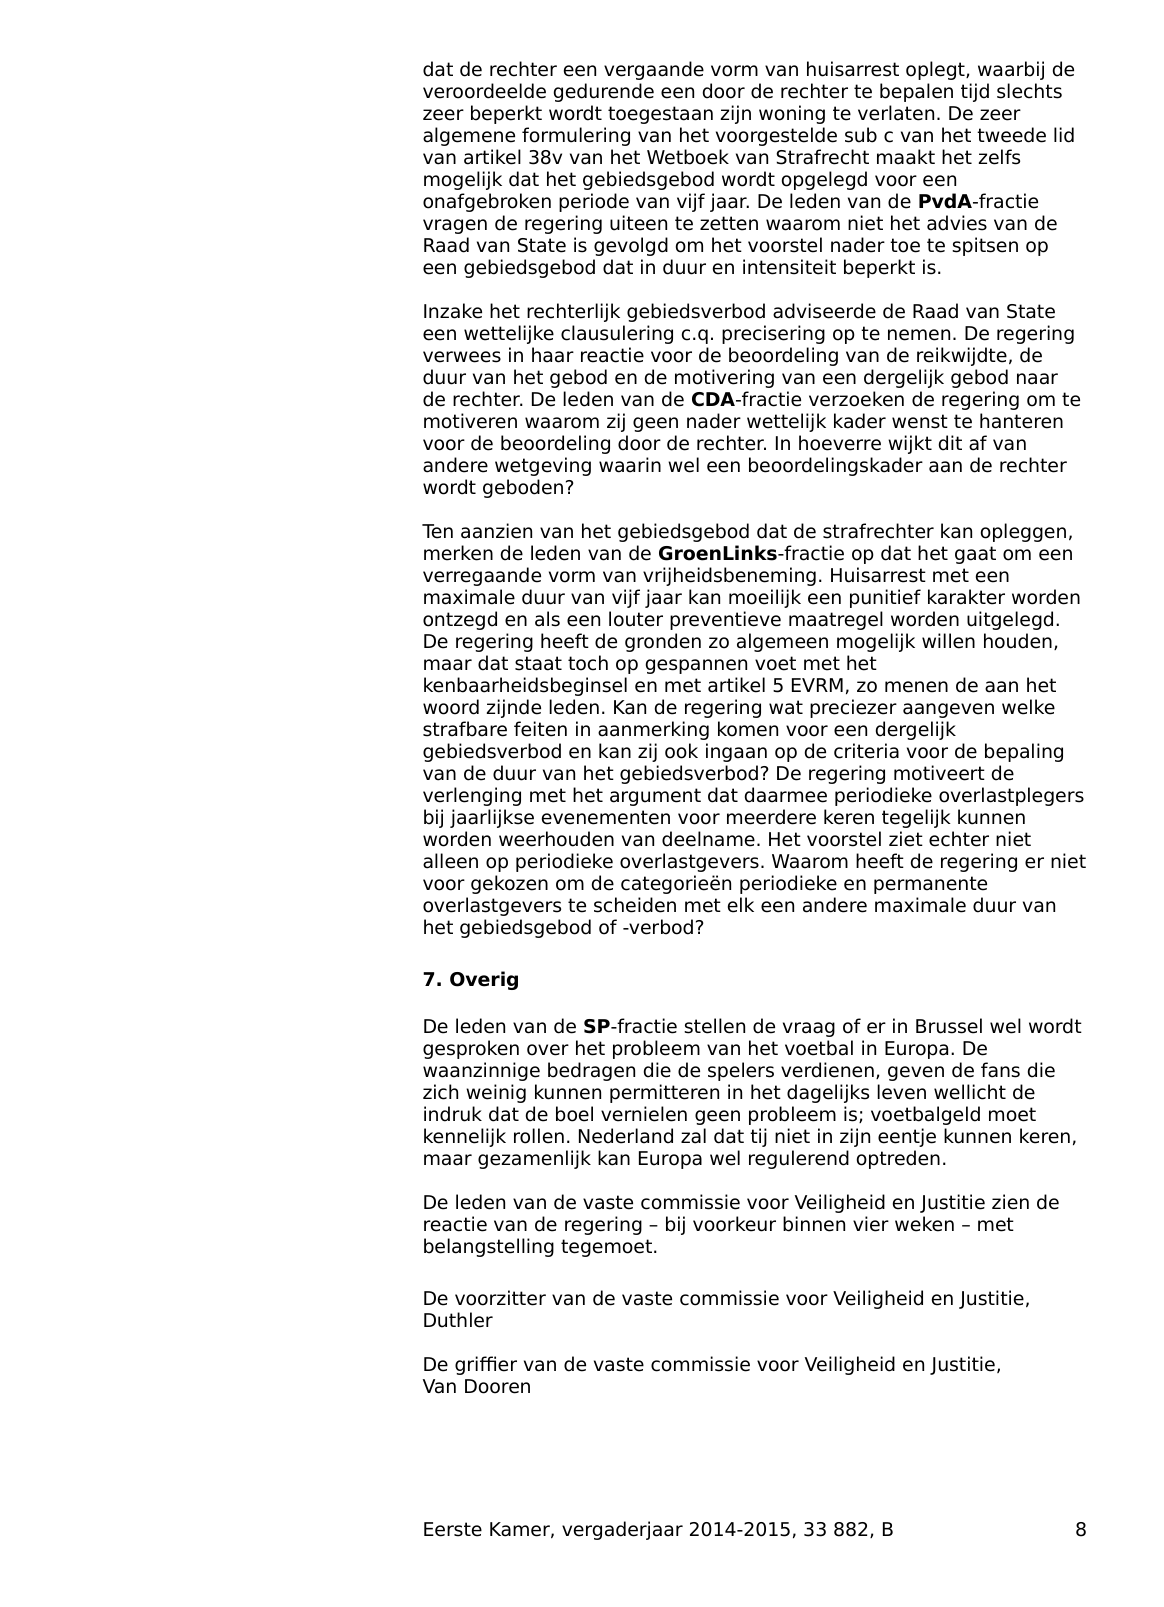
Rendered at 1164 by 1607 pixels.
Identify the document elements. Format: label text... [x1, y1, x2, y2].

text De voorzitter van de vaste commissie voor Veiligheid en Justitie, Duthler [422, 1288, 1087, 1332]
text dat de rechter een vergaande vorm van huisarrest oplegt, waarbij de veroordeelde gedurende een door de rechter te bepalen tijd slechts zeer beperkt wordt toegestaan zijn woning te verlaten. De zeer algemene formulering van het voorgestelde sub c van het tweede lid van artikel 38v van het Wetboek van Strafrecht maakt het zelfs mogelijk dat het gebiedsgebod wordt opgelegd voor een onafgebroken periode van vijf jaar. De leden van de PvdA-fractie vragen de regering uiteen te zetten waarom niet het advies van de Raad van State is gevolgd om het voorstel nader toe te spitsen op een gebiedsgebod dat in duur en intensiteit beperkt is. [422, 59, 1087, 279]
text De griffier van de vaste commissie voor Veiligheid en Justitie, Van Dooren [422, 1354, 1087, 1398]
text De leden van de SP-fractie stellen de vraag of er in Brussel wel wordt gesproken over het probleem van het voetbal in Europa. De waanzinnige bedragen die de spelers verdienen, geven de fans die zich weinig kunnen permitteren in het dagelijks leven wellicht de indruk dat de boel vernielen geen probleem is; voetbalgeld moet kennelijk rollen. Nederland zal dat tij niet in zijn eentje kunnen keren, maar gezamenlijk kan Europa wel regulerend optreden. [422, 1016, 1087, 1169]
subtitle 7. Overig [422, 969, 1087, 991]
text De leden van de vaste commissie voor Veiligheid en Justitie zien de reactie van de regering – bij voorkeur binnen vier weken – met belangstelling tegemoet. [422, 1192, 1087, 1258]
text Inzake het rechterlijk gebiedsverbod adviseerde de Raad van State een wettelijke clausulering c.q. precisering op te nemen. De regering verwees in haar reactie voor de beoordeling van de reikwijdte, de duur van het gebod en de motivering van een dergelijk gebod naar de rechter. De leden van de CDA-fractie verzoeken de regering om te motiveren waarom zij geen nader wettelijk kader wenst te hanteren voor de beoordeling door de rechter. In hoeverre wijkt dit af van andere wetgeving waarin wel een beoordelingskader aan de rechter wordt geboden? [422, 301, 1087, 499]
text Ten aanzien van het gebiedsgebod dat de strafrechter kan opleggen, merken de leden van de GroenLinks-fractie op dat het gaat om een verregaande vorm van vrijheidsbeneming. Huisarrest met een maximale duur van vijf jaar kan moeilijk een punitief karakter worden ontzegd en als een louter preventieve maatregel worden uitgelegd. De regering heeft de gronden zo algemeen mogelijk willen houden, maar dat staat toch op gespannen voet met het kenbaarheidsbeginsel en met artikel 5 EVRM, zo menen de aan het woord zijnde leden. Kan de regering wat preciezer aangeven welke strafbare feiten in aanmerking komen voor een dergelijk gebiedsverbod en kan zij ook ingaan op de criteria voor de bepaling van de duur van het gebiedsverbod? De regering motiveert de verlenging met het argument dat daarmee periodieke overlastplegers bij jaarlijkse evenementen voor meerdere keren tegelijk kunnen worden weerhouden van deelname. Het voorstel ziet echter niet alleen op periodieke overlastgevers. Waarom heeft de regering er niet voor gekozen om de categorieën periodieke en permanente overlastgevers te scheiden met elk een andere maximale duur van het gebiedsgebod of -verbod? [422, 521, 1087, 939]
